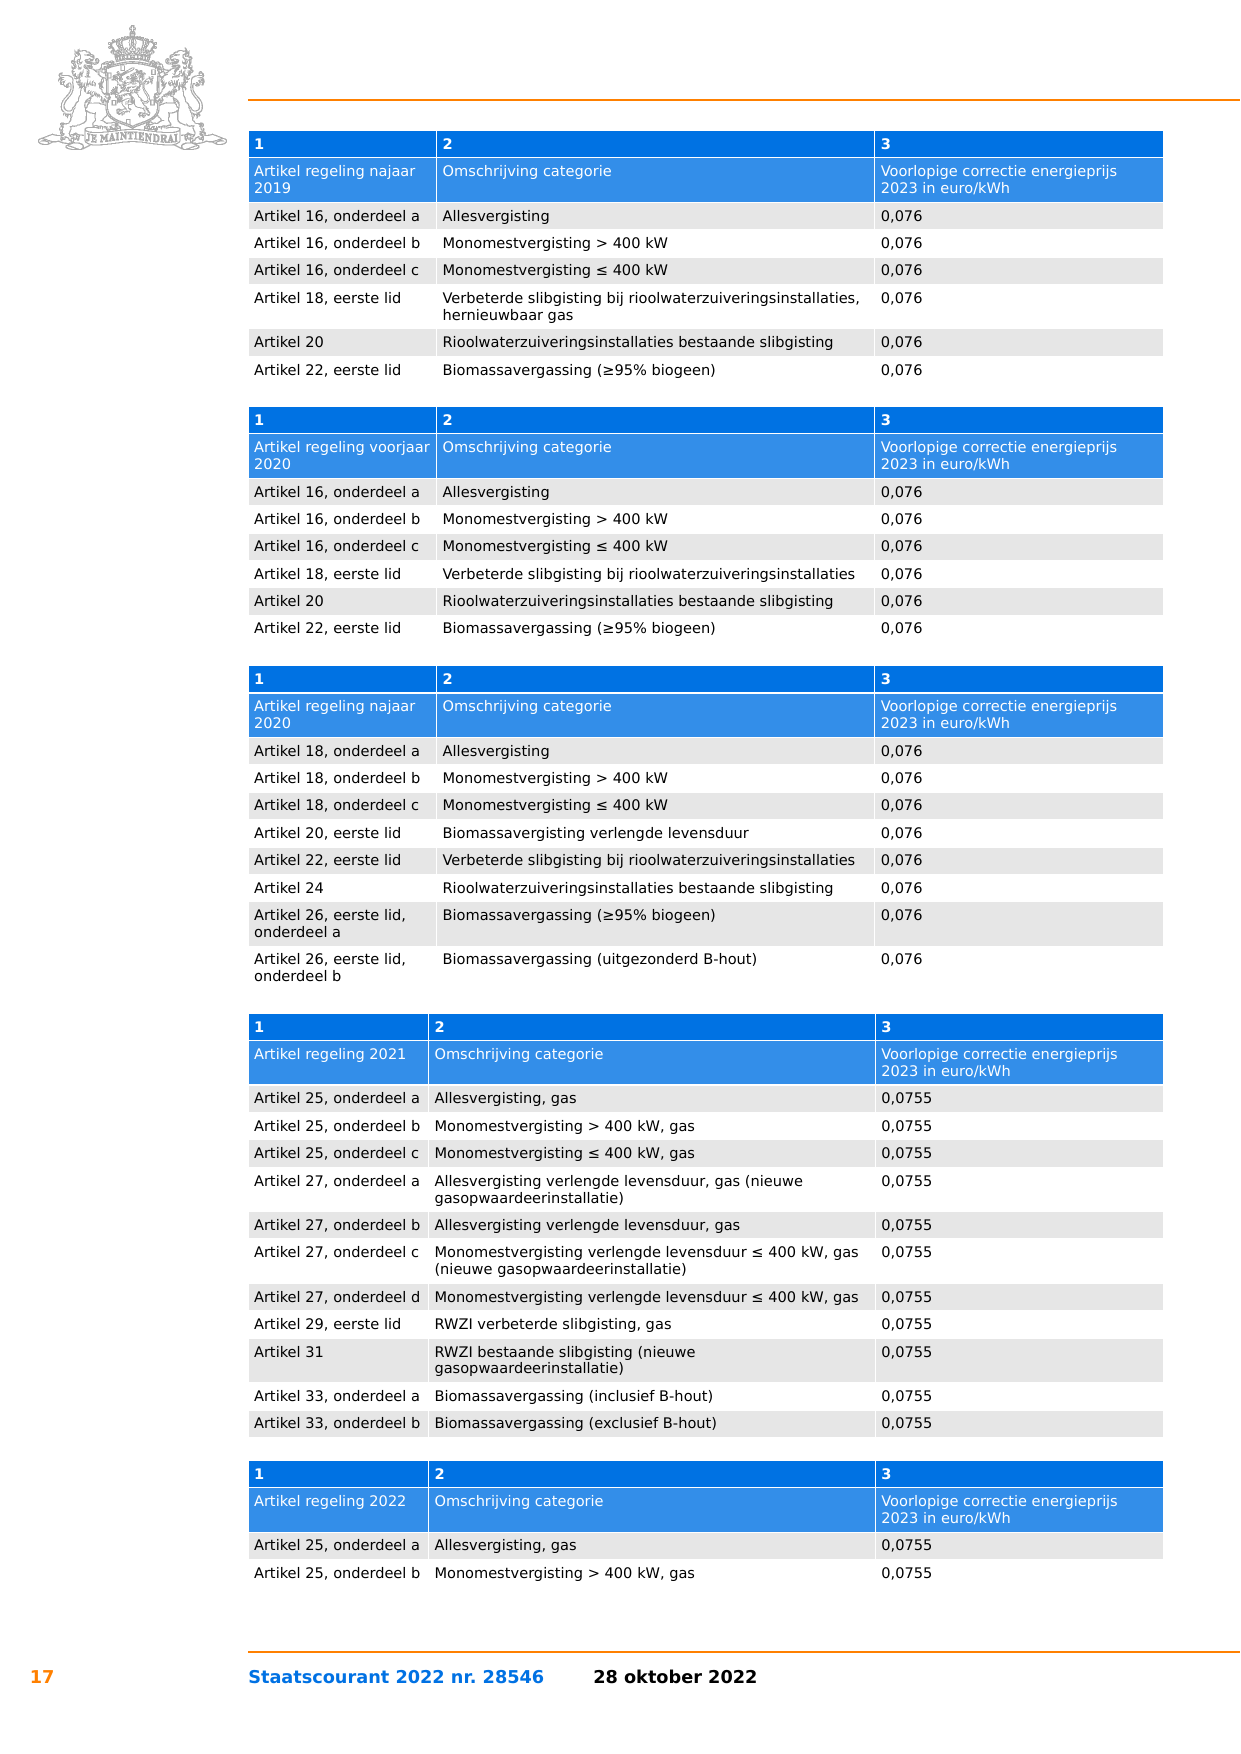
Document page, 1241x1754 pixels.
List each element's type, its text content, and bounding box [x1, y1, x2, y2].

table_cell Biomassavergassing (exclusief B-hout) [429, 1411, 875, 1437]
table_cell Artikel 18, onderdeel c [249, 793, 436, 819]
table_cell Allesvergisting [437, 738, 874, 764]
table_cell Artikel 27, onderdeel c [249, 1240, 428, 1283]
table_cell Biomassavergassing (≥95% biogeen) [437, 357, 874, 383]
table_cell Biomassavergassing (inclusief B-hout) [429, 1383, 875, 1409]
table_cell 0,076 [875, 230, 1163, 256]
table_cell 0,0755 [876, 1113, 1163, 1139]
table_cell Artikel regeling voorjaar 2020 [249, 434, 436, 478]
table_cell Artikel 20 [249, 588, 436, 615]
table_cell 0,0755 [876, 1339, 1163, 1382]
table_header 1 [249, 1461, 428, 1487]
table_cell Artikel 16, onderdeel c [249, 258, 436, 284]
table_cell 0,076 [875, 616, 1163, 642]
table_header 2 [429, 1014, 875, 1040]
table_cell 0,076 [875, 820, 1163, 846]
table_cell Omschrijving categorie [437, 158, 874, 202]
table_cell Voorlopige correctie energieprijs 2023 in euro/kWh [875, 434, 1163, 478]
table_cell Verbeterde slibgisting bij rioolwaterzuiveringsinstallaties [437, 561, 874, 587]
table_cell Artikel 18, onderdeel a [249, 738, 436, 764]
table_cell 0,0755 [876, 1140, 1163, 1167]
table_cell Monomestvergisting > 400 kW, gas [429, 1560, 875, 1586]
table_cell Monomestvergisting verlengde levensduur ≤ 400 kW, gas [429, 1284, 875, 1310]
table_cell Artikel 16, onderdeel a [249, 203, 436, 229]
table_cell Artikel 27, onderdeel b [249, 1212, 428, 1238]
table_header 3 [875, 666, 1163, 692]
table_cell Artikel 27, onderdeel a [249, 1168, 428, 1211]
table_cell Omschrijving categorie [437, 434, 874, 478]
table_cell Artikel 16, onderdeel c [249, 534, 436, 560]
table_cell Artikel 16, onderdeel b [249, 230, 436, 256]
table_cell 0,076 [875, 561, 1163, 587]
table_cell Allesvergisting, gas [429, 1533, 875, 1559]
table_cell Artikel 20 [249, 329, 436, 356]
table_cell 0,076 [875, 793, 1163, 819]
table_cell Monomestvergisting > 400 kW, gas [429, 1113, 875, 1139]
table_cell 0,0755 [876, 1533, 1163, 1559]
table_header 2 [437, 407, 874, 433]
table_cell RWZI bestaande slibgisting (nieuwe gasopwaardeerinstallatie) [429, 1339, 875, 1382]
table_cell Allesvergisting verlengde levensduur, gas (nieuwe gasopwaardeerinstallatie) [429, 1168, 875, 1211]
table_cell 0,076 [875, 588, 1163, 615]
table_header 3 [875, 131, 1163, 157]
table_cell Allesvergisting [437, 479, 874, 505]
table_cell 0,076 [875, 848, 1163, 874]
table_cell Monomestvergisting ≤ 400 kW [437, 534, 874, 560]
table_header 1 [249, 666, 436, 692]
table_cell Artikel 31 [249, 1339, 428, 1382]
table_cell 0,076 [875, 506, 1163, 532]
table_cell 0,076 [875, 258, 1163, 284]
table_cell Voorlopige correctie energieprijs 2023 in euro/kWh [875, 158, 1163, 202]
table_cell 0,0755 [876, 1086, 1163, 1112]
table_cell Rioolwaterzuiveringsinstallaties bestaande slibgisting [437, 588, 874, 615]
table_cell Artikel regeling najaar 2019 [249, 158, 436, 202]
table_cell Artikel 20, eerste lid [249, 820, 436, 846]
table_cell Artikel 25, onderdeel a [249, 1086, 428, 1112]
table_cell Artikel regeling najaar 2020 [249, 694, 436, 737]
table_cell 0,0755 [876, 1411, 1163, 1437]
table_cell Allesvergisting verlengde levensduur, gas [429, 1212, 875, 1238]
table_cell Allesvergisting [437, 203, 874, 229]
table_cell Voorlopige correctie energieprijs 2023 in euro/kWh [876, 1488, 1163, 1532]
table_cell 0,0755 [876, 1560, 1163, 1586]
table_cell RWZI verbeterde slibgisting, gas [429, 1311, 875, 1338]
picture [38, 25, 227, 150]
table_cell Biomassavergisting verlengde levensduur [437, 820, 874, 846]
table_cell Monomestvergisting > 400 kW [437, 230, 874, 256]
table_cell 0,076 [875, 765, 1163, 792]
table_cell Biomassavergassing (uitgezonderd B-hout) [437, 947, 874, 990]
table_header 2 [437, 131, 874, 157]
table_cell 0,0755 [876, 1311, 1163, 1338]
table_cell 0,076 [875, 875, 1163, 901]
table_cell Omschrijving categorie [429, 1041, 875, 1084]
table_cell Artikel 33, onderdeel b [249, 1411, 428, 1437]
table_cell 0,076 [875, 738, 1163, 764]
table_cell Artikel 18, eerste lid [249, 561, 436, 587]
table_cell Artikel 18, eerste lid [249, 285, 436, 328]
table_cell Rioolwaterzuiveringsinstallaties bestaande slibgisting [437, 329, 874, 356]
table_cell Artikel 22, eerste lid [249, 848, 436, 874]
table_cell Artikel 22, eerste lid [249, 357, 436, 383]
table_cell Artikel 25, onderdeel c [249, 1140, 428, 1167]
table_cell Monomestvergisting verlengde levensduur ≤ 400 kW, gas (nieuwe gasopwaardeerinstallatie) [429, 1240, 875, 1283]
table_cell 0,076 [875, 902, 1163, 946]
table_cell 0,076 [875, 203, 1163, 229]
table_cell Verbeterde slibgisting bij rioolwaterzuiveringsinstallaties [437, 848, 874, 874]
table_header 1 [249, 1014, 428, 1040]
table_header 3 [876, 1461, 1163, 1487]
table_cell Monomestvergisting ≤ 400 kW [437, 793, 874, 819]
table_cell Artikel 26, eerste lid, onderdeel a [249, 902, 436, 946]
table_cell Artikel 24 [249, 875, 436, 901]
table_header 2 [429, 1461, 875, 1487]
table_cell Omschrijving categorie [429, 1488, 875, 1532]
table_header 1 [249, 407, 436, 433]
table_cell Artikel regeling 2022 [249, 1488, 428, 1532]
table_cell Artikel 26, eerste lid, onderdeel b [249, 947, 436, 990]
table_cell Allesvergisting, gas [429, 1086, 875, 1112]
table_header 3 [875, 407, 1163, 433]
table_header 2 [437, 666, 874, 692]
table_cell Artikel 25, onderdeel a [249, 1533, 428, 1559]
table_cell Voorlopige correctie energieprijs 2023 in euro/kWh [875, 694, 1163, 737]
table_cell Monomestvergisting > 400 kW [437, 506, 874, 532]
table_cell Monomestvergisting ≤ 400 kW [437, 258, 874, 284]
table_cell Artikel 16, onderdeel b [249, 506, 436, 532]
table_cell 0,076 [875, 285, 1163, 328]
table_cell 0,076 [875, 479, 1163, 505]
table_cell Artikel 27, onderdeel d [249, 1284, 428, 1310]
table_cell Omschrijving categorie [437, 694, 874, 737]
table_cell Monomestvergisting ≤ 400 kW, gas [429, 1140, 875, 1167]
table_cell Verbeterde slibgisting bij rioolwaterzuiveringsinstallaties, hernieuwbaar gas [437, 285, 874, 328]
table_cell 0,0755 [876, 1383, 1163, 1409]
table_cell Voorlopige correctie energieprijs 2023 in euro/kWh [876, 1041, 1163, 1084]
table_cell Rioolwaterzuiveringsinstallaties bestaande slibgisting [437, 875, 874, 901]
table_cell Artikel 18, onderdeel b [249, 765, 436, 792]
table_cell Artikel 29, eerste lid [249, 1311, 428, 1338]
table_cell 0,076 [875, 357, 1163, 383]
table_cell Monomestvergisting > 400 kW [437, 765, 874, 792]
table_cell Artikel 25, onderdeel b [249, 1560, 428, 1586]
table_cell Artikel 16, onderdeel a [249, 479, 436, 505]
table_header 3 [876, 1014, 1163, 1040]
table_cell Biomassavergassing (≥95% biogeen) [437, 616, 874, 642]
table_cell Artikel regeling 2021 [249, 1041, 428, 1084]
table_cell Artikel 33, onderdeel a [249, 1383, 428, 1409]
table_cell 0,0755 [876, 1212, 1163, 1238]
table_cell 0,0755 [876, 1284, 1163, 1310]
table_cell 0,076 [875, 947, 1163, 990]
table_cell 0,076 [875, 534, 1163, 560]
table_cell 0,076 [875, 329, 1163, 356]
table_cell 0,0755 [876, 1168, 1163, 1211]
table_cell Artikel 25, onderdeel b [249, 1113, 428, 1139]
table_cell Biomassavergassing (≥95% biogeen) [437, 902, 874, 946]
table_cell 0,0755 [876, 1240, 1163, 1283]
table_cell Artikel 22, eerste lid [249, 616, 436, 642]
table_header 1 [249, 131, 436, 157]
